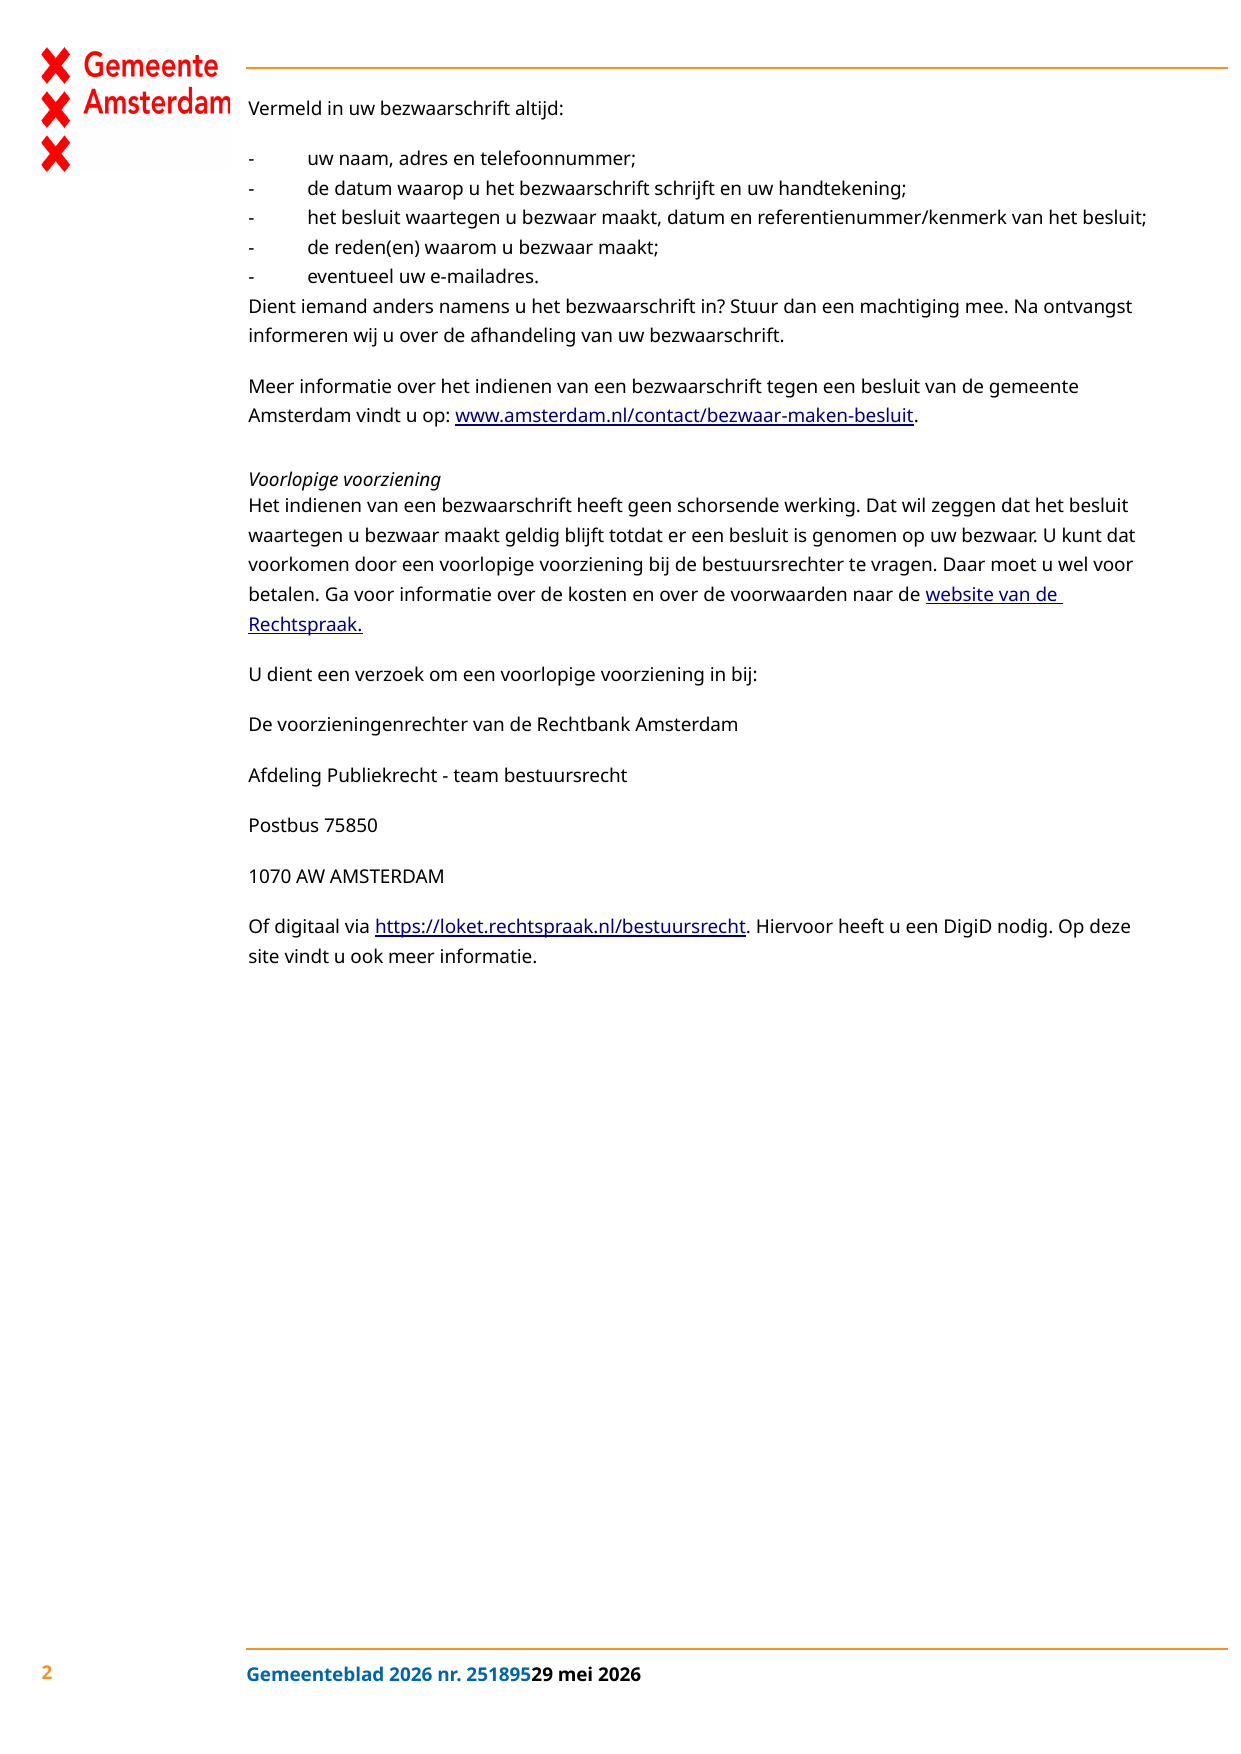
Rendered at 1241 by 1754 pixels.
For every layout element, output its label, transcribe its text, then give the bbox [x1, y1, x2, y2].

list het besluit waartegen u bezwaar maakt, datum en referentienummer/kenmerk van het besluit; [248, 204, 1152, 230]
text 1070 AW AMSTERDAM [248, 863, 1152, 888]
list de reden(en) waarom u bezwaar maakt; [248, 234, 1152, 260]
picture [41, 47, 231, 172]
text Afdeling Publiekrecht - team bestuursrecht [248, 762, 1152, 788]
list eventueel uw e-mailadres. [248, 263, 1152, 289]
text Voorlopige voorziening [248, 467, 1152, 492]
list de datum waarop u het bezwaarschrift schrijft en uw handtekening; [248, 175, 1152, 201]
text Of digitaal via https://loket.rechtspraak.nl/bestuursrecht. Hiervoor heeft u een DigiD nodig. Op deze site vindt u ook meer informatie. [248, 913, 1152, 968]
text Vermeld in uw bezwaarschrift altijd: [248, 95, 1152, 121]
text Dient iemand anders namens u het bezwaarschrift in? Stuur dan een machtiging mee. Na ontvangst informeren wij u over de afhandeling van uw bezwaarschrift. [248, 293, 1152, 348]
list uw naam, adres en telefoonnummer; [248, 145, 1152, 171]
text Meer informatie over het indienen van een bezwaarschrift tegen een besluit van de gemeente Amsterdam vindt u op: www.amsterdam.nl/contact/bezwaar-maken-besluit. [248, 373, 1152, 428]
text De voorzieningenrechter van de Rechtbank Amsterdam [248, 712, 1152, 737]
text Postbus 75850 [248, 812, 1152, 838]
text U dient een verzoek om een voorlopige voorziening in bij: [248, 661, 1152, 687]
text Het indienen van een bezwaarschrift heeft geen schorsende werking. Dat wil zeggen dat het besluit waartegen u bezwaar maakt geldig blijft totdat er een besluit is genomen op uw bezwaar. U kunt dat voorkomen door een voorlopige voorziening bij de bestuursrechter te vragen. Daar moet u wel voor betalen. Ga voor informatie over de kosten en over de voorwaarden naar de website van de Rechtspraak. [248, 492, 1152, 636]
